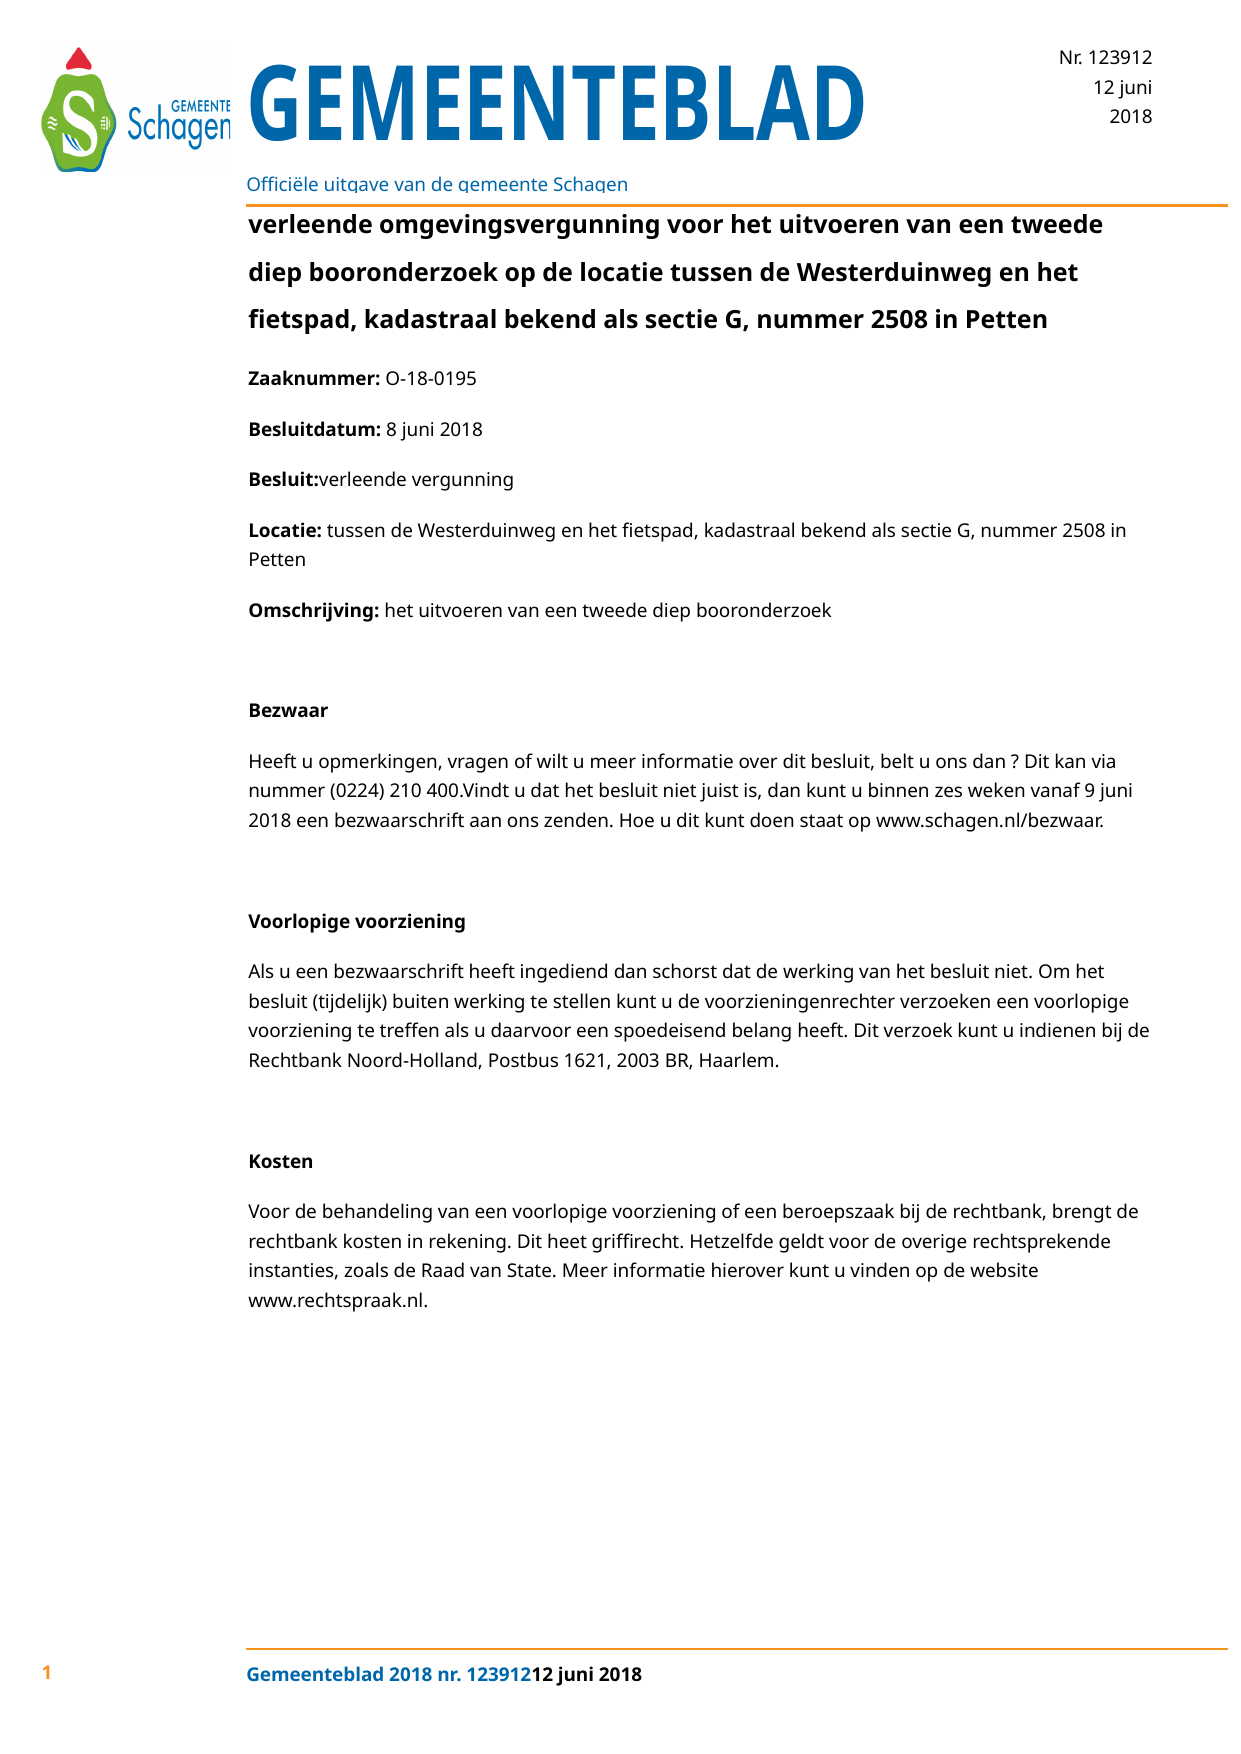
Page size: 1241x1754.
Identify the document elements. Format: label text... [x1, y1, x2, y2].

text Besluitdatum: 8 juni 2018 [248, 416, 1152, 442]
text Voorlopige voorziening [248, 908, 1152, 934]
text Kosten [248, 1148, 1152, 1174]
text Voor de behandeling van een voorlopige voorziening of een beroepszaak bij de rechtbank, brengt de rechtbank kosten in rekening. Dit heet griffirecht. Hetzelfde geldt voor de overige rechtsprekende instanties, zoals de Raad van State. Meer informatie hierover kunt u vinden op de website www.rechtspraak.nl. [248, 1198, 1152, 1313]
text verleende omgevingsvergunning voor het uitvoeren van een tweede diep booronderzoek op de locatie tussen de Westerduinweg en het fietspad, kadastraal bekend als sectie G, nummer 2508 in Petten [248, 207, 1152, 336]
text Besluit:verleende vergunning [248, 466, 1152, 492]
text Bezwaar [248, 698, 1152, 723]
text Omschrijving: het uitvoeren van een tweede diep booronderzoek [248, 597, 1152, 622]
text Locatie: tussen de Westerduinweg en het fietspad, kadastraal bekend als sectie G, nummer 2508 in Petten [248, 517, 1152, 572]
text Heeft u opmerkingen, vragen of wilt u meer informatie over dit besluit, belt u ons dan ? Dit kan via nummer (0224) 210 400.Vindt u dat het besluit niet juist is, dan kunt u binnen zes weken vanaf 9 juni 2018 een bezwaarschrift aan ons zenden. Hoe u dit kunt doen staat op www.schagen.nl/bezwaar. [248, 748, 1152, 833]
text Als u een bezwaarschrift heeft ingediend dan schorst dat de werking van het besluit niet. Om het besluit (tijdelijk) buiten werking te stellen kunt u de voorzieningenrechter verzoeken een voorlopige voorziening te treffen als u daarvoor een spoedeisend belang heeft. Dit verzoek kunt u indienen bij de Rechtbank Noord-Holland, Postbus 1621, 2003 BR, Haarlem. [248, 958, 1152, 1073]
text Zaaknummer: O-18-0195 [248, 366, 1152, 391]
picture [41, 47, 231, 172]
